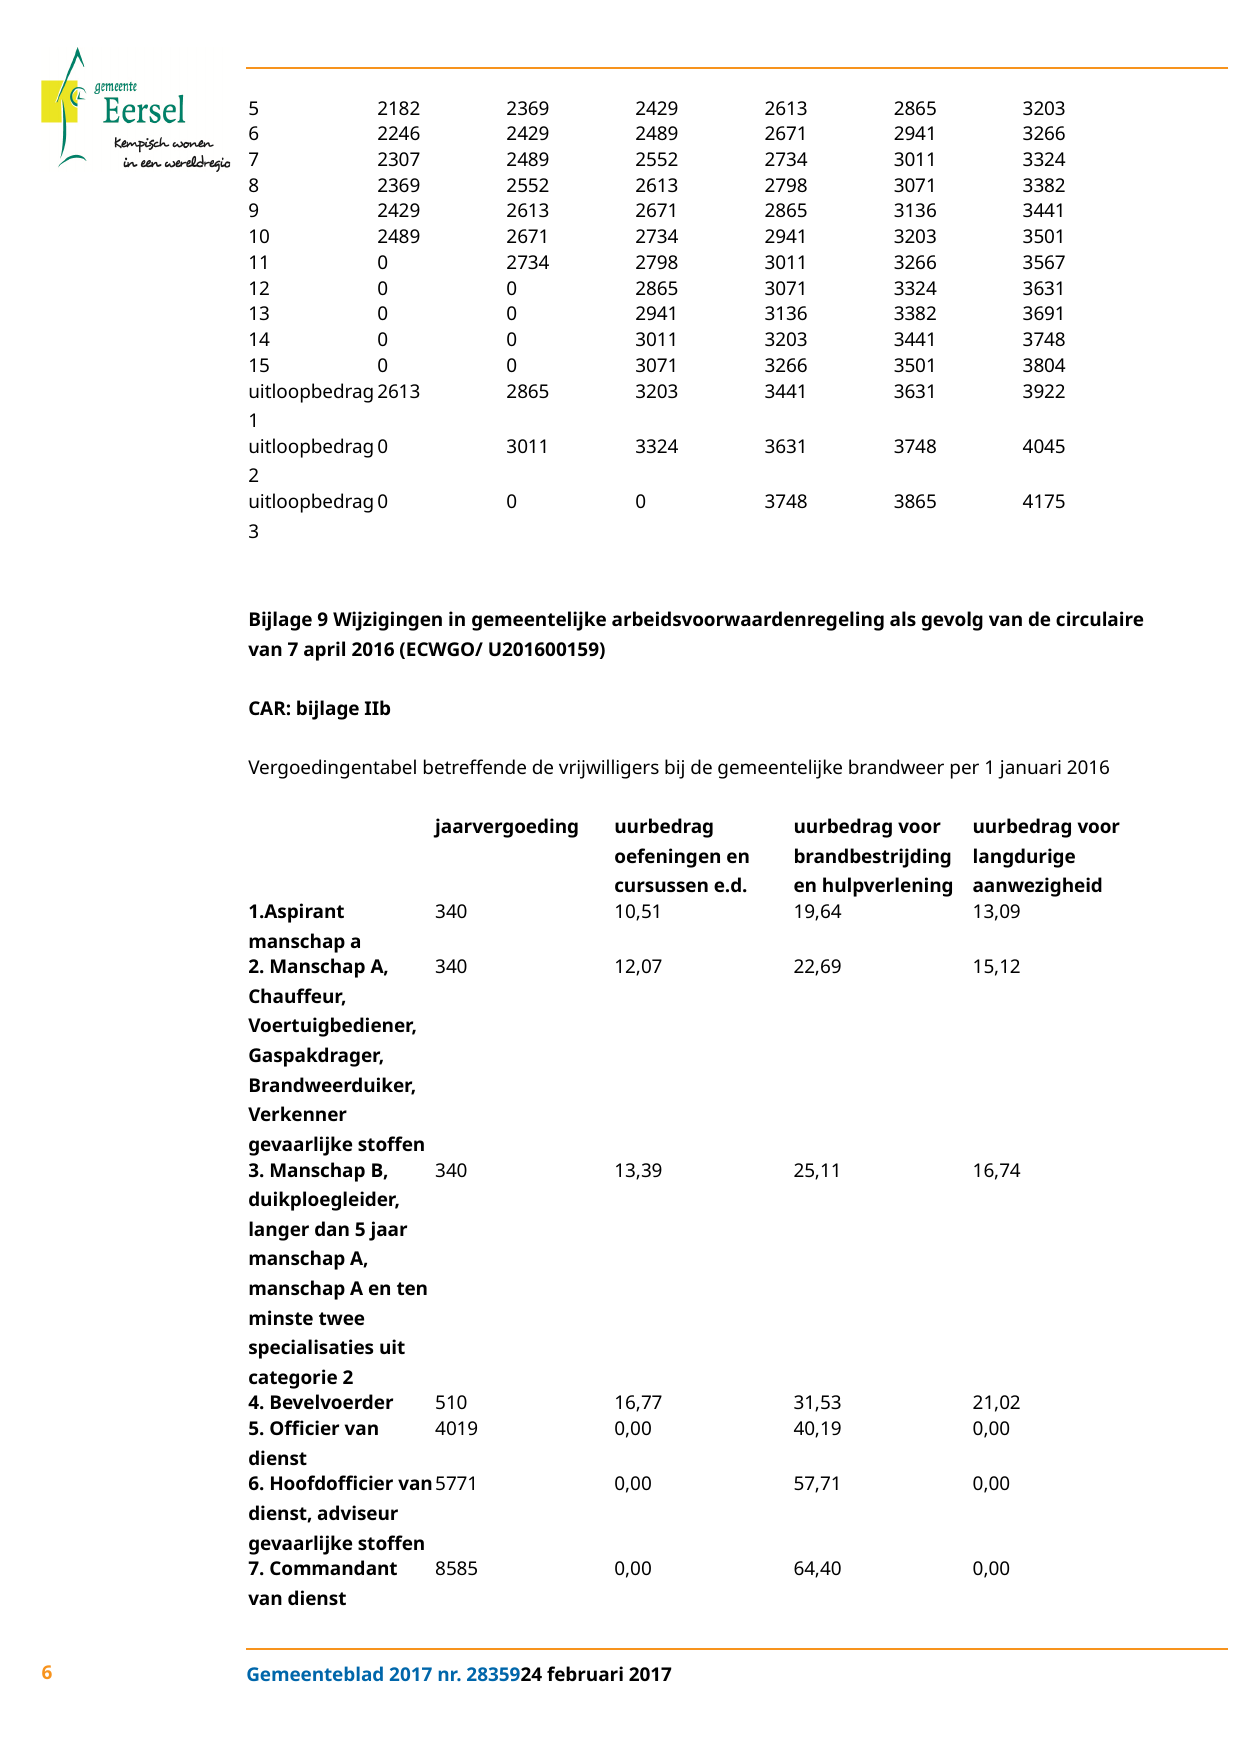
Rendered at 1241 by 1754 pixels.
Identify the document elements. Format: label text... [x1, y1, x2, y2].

table_header uurbedrag voor brandbestrijding en hulpverlening [793, 813, 972, 898]
table_cell 3203 [764, 326, 893, 352]
table_cell 3922 [1023, 378, 1152, 433]
table_cell 340 [435, 954, 614, 1157]
table_cell 0,00 [614, 1471, 793, 1556]
table_cell 2865 [894, 95, 1022, 121]
table_cell 2671 [764, 121, 893, 146]
table_cell 0 [506, 275, 635, 301]
table_cell 8585 [435, 1556, 614, 1611]
table_cell 3748 [894, 433, 1022, 488]
table_cell 64,40 [793, 1556, 972, 1611]
table_cell 3011 [506, 433, 635, 488]
table_cell 12,07 [614, 954, 793, 1157]
table_cell 4. Bevelvoerder [248, 1390, 435, 1415]
table_cell 14 [248, 326, 377, 352]
table_cell 0,00 [614, 1556, 793, 1611]
table_cell 16,77 [614, 1390, 793, 1415]
table_cell 10 [248, 224, 377, 249]
text CAR: bijlage IIb [248, 695, 1152, 721]
table_cell 3631 [764, 433, 893, 488]
table_cell 3441 [764, 378, 893, 433]
table_cell 2613 [506, 198, 635, 223]
table_cell 3071 [635, 352, 764, 378]
table_cell 21,02 [973, 1390, 1152, 1415]
table_cell 40,19 [793, 1415, 972, 1471]
table_cell 2552 [506, 172, 635, 198]
table_cell 2865 [506, 378, 635, 433]
table_cell 2552 [635, 146, 764, 172]
table_cell 31,53 [793, 1390, 972, 1415]
table_cell 6 [248, 121, 377, 146]
table_header uurbedrag voor langdurige aanwezigheid [973, 813, 1152, 898]
table_cell 2671 [506, 224, 635, 249]
table_cell 0 [506, 352, 635, 378]
table_cell 2798 [764, 172, 893, 198]
table_cell 3136 [764, 301, 893, 326]
table_cell 3382 [1023, 172, 1152, 198]
table_cell 3631 [1023, 275, 1152, 301]
table_cell 19,64 [793, 898, 972, 953]
table_cell 16,74 [973, 1157, 1152, 1389]
table_cell 3691 [1023, 301, 1152, 326]
table_cell 0,00 [973, 1415, 1152, 1471]
table_cell 13 [248, 301, 377, 326]
table_cell 3441 [894, 326, 1022, 352]
table_cell 2369 [377, 172, 506, 198]
table_cell 4045 [1023, 433, 1152, 488]
table_cell 3567 [1023, 249, 1152, 275]
table_cell 2429 [635, 95, 764, 121]
table_cell 5771 [435, 1471, 614, 1556]
table_cell 3748 [764, 489, 893, 544]
table_cell 2941 [635, 301, 764, 326]
table_cell 9 [248, 198, 377, 223]
table_cell 3266 [894, 249, 1022, 275]
table_cell 2941 [764, 224, 893, 249]
table_cell 0 [506, 489, 635, 544]
table_cell 2613 [635, 172, 764, 198]
table_cell 2941 [894, 121, 1022, 146]
table_cell 3011 [764, 249, 893, 275]
table_cell 0 [506, 301, 635, 326]
table_cell 7 [248, 146, 377, 172]
table_cell 0 [377, 301, 506, 326]
table_cell 0 [377, 489, 506, 544]
table_cell 0 [377, 326, 506, 352]
table_cell 3324 [1023, 146, 1152, 172]
table_cell 3441 [1023, 198, 1152, 223]
table_cell 2671 [635, 198, 764, 223]
table_cell 2865 [764, 198, 893, 223]
table_header uurbedrag oefeningen en cursussen e.d. [614, 813, 793, 898]
table_cell uitloopbedrag 3 [248, 489, 377, 544]
table_cell 3. Manschap B, duikploegleider, langer dan 5 jaar manschap A, manschap A en ten minste twee specialisaties uit categorie 2 [248, 1157, 435, 1389]
table_cell 3382 [894, 301, 1022, 326]
picture [41, 47, 231, 172]
table_cell 2429 [377, 198, 506, 223]
table_cell 2369 [506, 95, 635, 121]
table_cell 3071 [764, 275, 893, 301]
table_cell 2489 [506, 146, 635, 172]
text Bijlage 9 Wijzigingen in gemeentelijke arbeidsvoorwaardenregeling als gevolg van de circulaire van 7 april 2016 (ECWGO/ U201600159) [248, 606, 1152, 661]
table_cell 2613 [764, 95, 893, 121]
table_header jaarvergoeding [435, 813, 614, 898]
table_cell 3865 [894, 489, 1022, 544]
table_cell 0,00 [973, 1471, 1152, 1556]
table_cell 2429 [506, 121, 635, 146]
table_cell 15 [248, 352, 377, 378]
table_cell 3266 [764, 352, 893, 378]
table_cell 2734 [635, 224, 764, 249]
table_cell uitloopbedrag 2 [248, 433, 377, 488]
table_cell 4175 [1023, 489, 1152, 544]
table_cell 13,09 [973, 898, 1152, 953]
table_cell 3136 [894, 198, 1022, 223]
table_cell 2489 [377, 224, 506, 249]
table_cell 2798 [635, 249, 764, 275]
table_cell 4019 [435, 1415, 614, 1471]
table_cell 12 [248, 275, 377, 301]
table_cell 2246 [377, 121, 506, 146]
table_cell 340 [435, 898, 614, 953]
table_cell 3071 [894, 172, 1022, 198]
table_cell 2307 [377, 146, 506, 172]
table_cell 25,11 [793, 1157, 972, 1389]
table_cell 5. Officier van dienst [248, 1415, 435, 1471]
table_cell uitloopbedrag 1 [248, 378, 377, 433]
table_cell 3748 [1023, 326, 1152, 352]
table_cell 7. Commandant van dienst [248, 1556, 435, 1611]
table_cell 6. Hoofdofficier van dienst, adviseur gevaarlijke stoffen [248, 1471, 435, 1556]
table_cell 10,51 [614, 898, 793, 953]
table_cell 22,69 [793, 954, 972, 1157]
text Vergoedingentabel betreffende de vrijwilligers bij de gemeentelijke brandweer per 1 januari 2016 [248, 754, 1152, 780]
table_cell 2489 [635, 121, 764, 146]
table_cell 0,00 [614, 1415, 793, 1471]
table_cell 2613 [377, 378, 506, 433]
table_cell 15,12 [973, 954, 1152, 1157]
table_cell 0 [506, 326, 635, 352]
table_cell 2865 [635, 275, 764, 301]
table_header [248, 813, 435, 898]
table_cell 2182 [377, 95, 506, 121]
table_cell 2734 [764, 146, 893, 172]
table_cell 3501 [894, 352, 1022, 378]
table_cell 2734 [506, 249, 635, 275]
table_cell 0,00 [973, 1556, 1152, 1611]
table_cell 3203 [635, 378, 764, 433]
table_cell 5 [248, 95, 377, 121]
table_cell 3011 [635, 326, 764, 352]
table_cell 0 [377, 352, 506, 378]
table_cell 0 [377, 249, 506, 275]
table_cell 3501 [1023, 224, 1152, 249]
table_cell 3324 [635, 433, 764, 488]
table_cell 2. Manschap A, Chauffeur, Voertuigbediener, Gaspakdrager, Brandweerduiker, Verkenner gevaarlijke stoffen [248, 954, 435, 1157]
table_cell 0 [635, 489, 764, 544]
table_cell 0 [377, 433, 506, 488]
table_cell 3011 [894, 146, 1022, 172]
table_cell 8 [248, 172, 377, 198]
table_cell 3631 [894, 378, 1022, 433]
table_cell 3203 [1023, 95, 1152, 121]
table_cell 3324 [894, 275, 1022, 301]
table_cell 0 [377, 275, 506, 301]
table_cell 3266 [1023, 121, 1152, 146]
table_cell 13,39 [614, 1157, 793, 1389]
table_cell 510 [435, 1390, 614, 1415]
table_cell 3804 [1023, 352, 1152, 378]
table_cell 57,71 [793, 1471, 972, 1556]
table_cell 11 [248, 249, 377, 275]
table_cell 3203 [894, 224, 1022, 249]
table_cell 1.Aspirant manschap a [248, 898, 435, 953]
table_cell 340 [435, 1157, 614, 1389]
